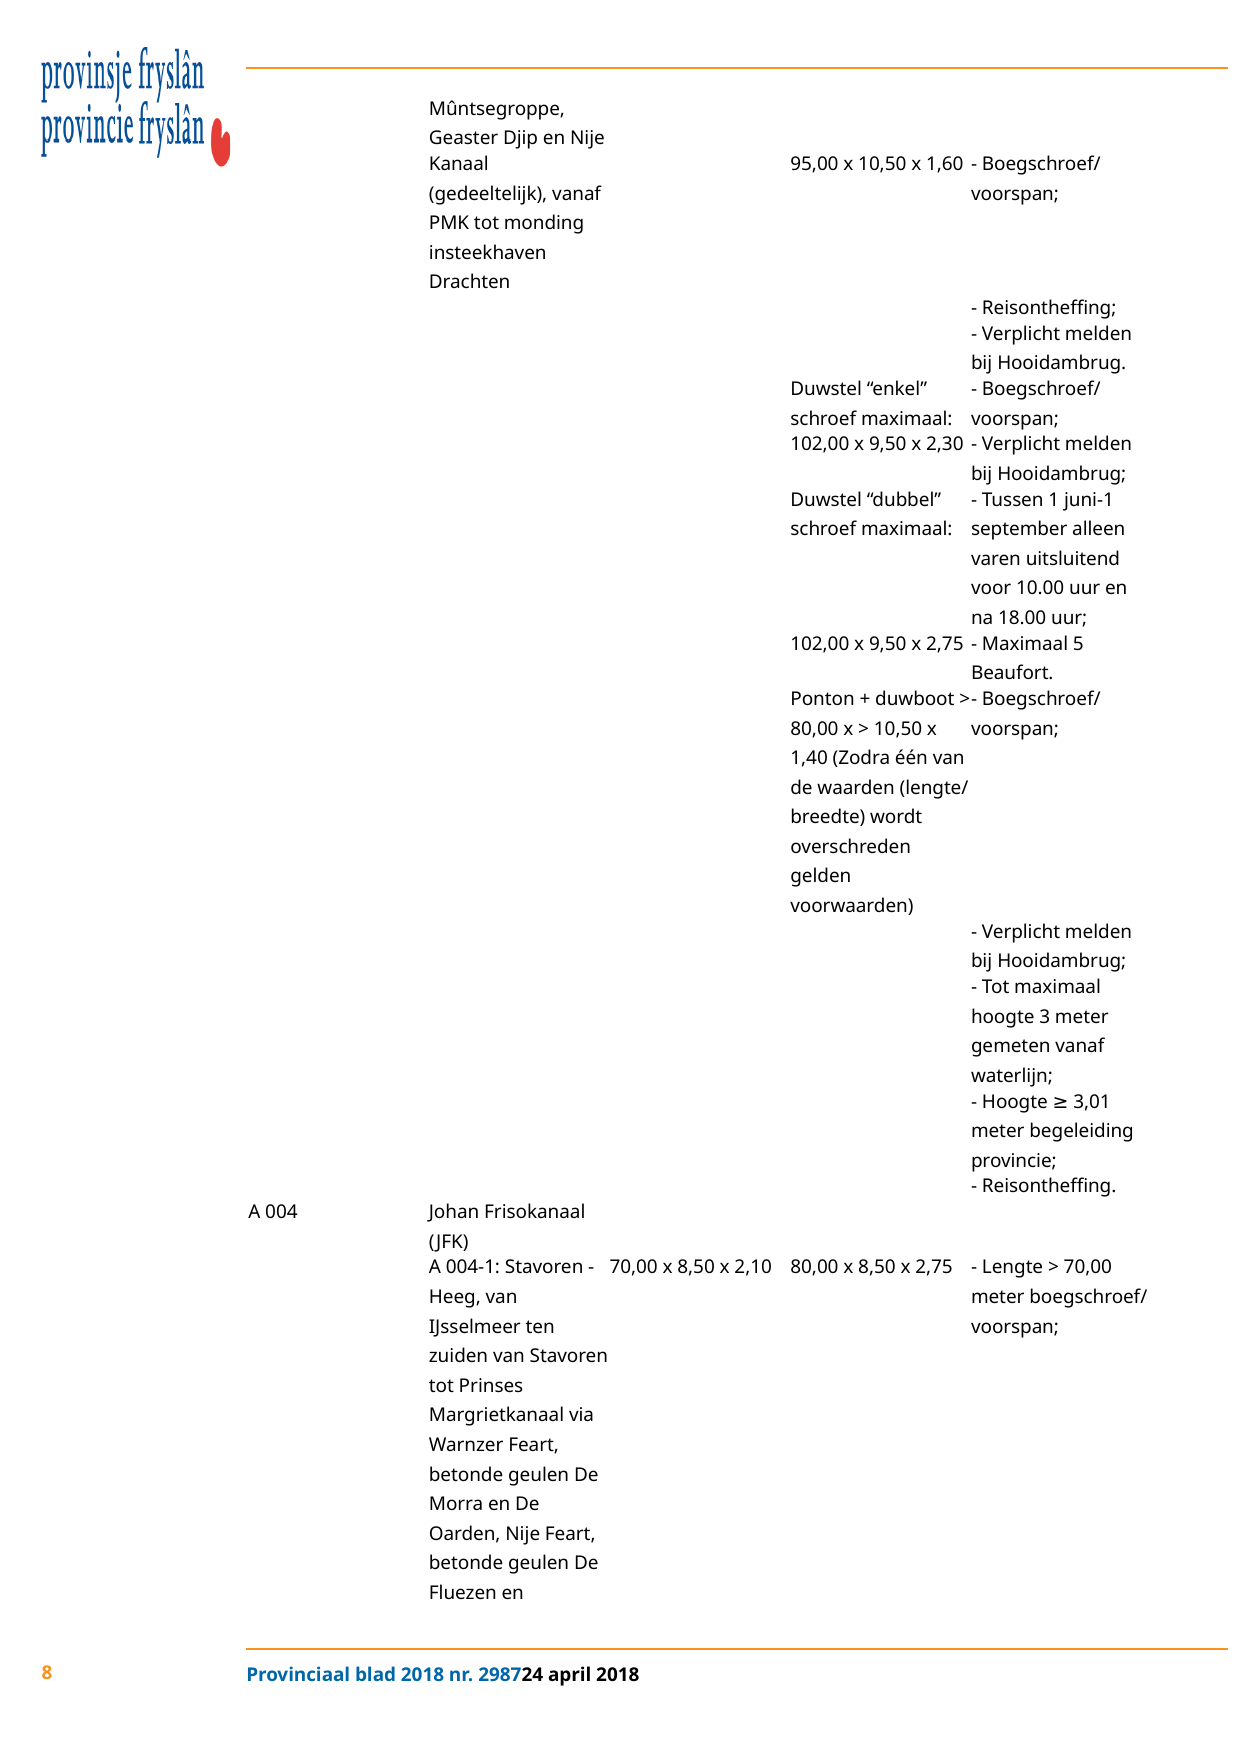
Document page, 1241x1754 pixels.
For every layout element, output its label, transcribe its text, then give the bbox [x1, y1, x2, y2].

table_cell - Reisontheffing. [971, 1173, 1152, 1198]
table_cell [609, 1199, 790, 1254]
table_cell [790, 1088, 971, 1173]
table_cell [790, 1199, 971, 1254]
table_cell [429, 685, 609, 918]
table_cell - Reisontheffing; [971, 294, 1152, 320]
table_cell [429, 294, 609, 320]
table_cell Ponton + duwboot > 80,00 x > 10,50 x 1,40 (Zodra één van de waarden (lengte/ breedte) wordt overschreden gelden voorwaarden) [790, 685, 971, 918]
table_cell [609, 685, 790, 918]
table_cell [429, 973, 609, 1088]
table_cell 102,00 x 9,50 x 2,30 [790, 431, 971, 486]
table_cell - Verplicht melden bij Hooidambrug; [971, 431, 1152, 486]
table_cell - Boegschroef/ voorspan; [971, 685, 1152, 918]
table_cell [248, 320, 429, 375]
table_cell [248, 486, 429, 630]
table_cell - Boegschroef/ voorspan; [971, 150, 1152, 294]
table_cell 102,00 x 9,50 x 2,75 [790, 630, 971, 685]
table_cell [248, 685, 429, 918]
table_cell A 004 [248, 1199, 429, 1254]
table_cell Duwstel “enkel” schroef maximaal: [790, 375, 971, 431]
table_cell [790, 973, 971, 1088]
table_cell 70,00 x 8,50 x 2,10 [609, 1254, 790, 1605]
table_cell [609, 320, 790, 375]
table_cell - Hoogte ≥ 3,01 meter begeleiding provincie; [971, 1088, 1152, 1173]
table_cell [790, 95, 971, 150]
table_cell - Verplicht melden bij Hooidambrug; [971, 918, 1152, 973]
table_cell [429, 918, 609, 973]
table_cell [248, 431, 429, 486]
table_cell - Tot maximaal hoogte 3 meter gemeten vanaf waterlijn; [971, 973, 1152, 1088]
table_cell [609, 431, 790, 486]
table_cell Kanaal (gedeeltelijk), vanaf PMK tot monding insteekhaven Drachten [429, 150, 609, 294]
table_cell [429, 431, 609, 486]
table_cell [429, 486, 609, 630]
table_cell [609, 918, 790, 973]
table_cell [609, 973, 790, 1088]
table_cell [790, 1173, 971, 1198]
table_cell - Verplicht melden bij Hooidambrug. [971, 320, 1152, 375]
table_cell [248, 1088, 429, 1173]
table_cell [609, 630, 790, 685]
table_cell - Boegschroef/ voorspan; [971, 375, 1152, 431]
table_cell [609, 294, 790, 320]
table_cell [609, 95, 790, 150]
table_cell [248, 150, 429, 294]
table_cell 95,00 x 10,50 x 1,60 [790, 150, 971, 294]
table_cell [248, 375, 429, 431]
table_cell [248, 973, 429, 1088]
table_cell [248, 918, 429, 973]
table_cell A 004-1: Stavoren - Heeg, van IJsselmeer ten zuiden van Stavoren tot Prinses Margrietkanaal via Warnzer Feart, betonde geulen De Morra en De Oarden, Nije Feart, betonde geulen De Fluezen en [429, 1254, 609, 1605]
table_cell [790, 294, 971, 320]
table_cell 80,00 x 8,50 x 2,75 [790, 1254, 971, 1605]
table_cell [609, 375, 790, 431]
table_cell [429, 320, 609, 375]
table_cell [971, 1199, 1152, 1254]
table_cell [248, 630, 429, 685]
table_cell [971, 95, 1152, 150]
table_cell [609, 1173, 790, 1198]
table_cell [609, 1088, 790, 1173]
table_cell [248, 1173, 429, 1198]
table_cell - Tussen 1 juni-1 september alleen varen uitsluitend voor 10.00 uur en na 18.00 uur; [971, 486, 1152, 630]
table_cell - Maximaal 5 Beaufort. [971, 630, 1152, 685]
table_cell [429, 375, 609, 431]
table_cell [790, 918, 971, 973]
table_cell [248, 95, 429, 150]
table_cell - Lengte > 70,00 meter boegschroef/ voorspan; [971, 1254, 1152, 1605]
table_cell Mûntsegroppe, Geaster Djip en Nije [429, 95, 609, 150]
table_cell [429, 630, 609, 685]
table_cell [609, 150, 790, 294]
picture [41, 47, 231, 172]
table_cell [248, 1254, 429, 1605]
table_cell [790, 320, 971, 375]
table_cell Duwstel “dubbel” schroef maximaal: [790, 486, 971, 630]
table_cell [609, 486, 790, 630]
table_cell Johan Frisokanaal (JFK) [429, 1199, 609, 1254]
table_cell [429, 1173, 609, 1198]
table_cell [429, 1088, 609, 1173]
table_cell [248, 294, 429, 320]
